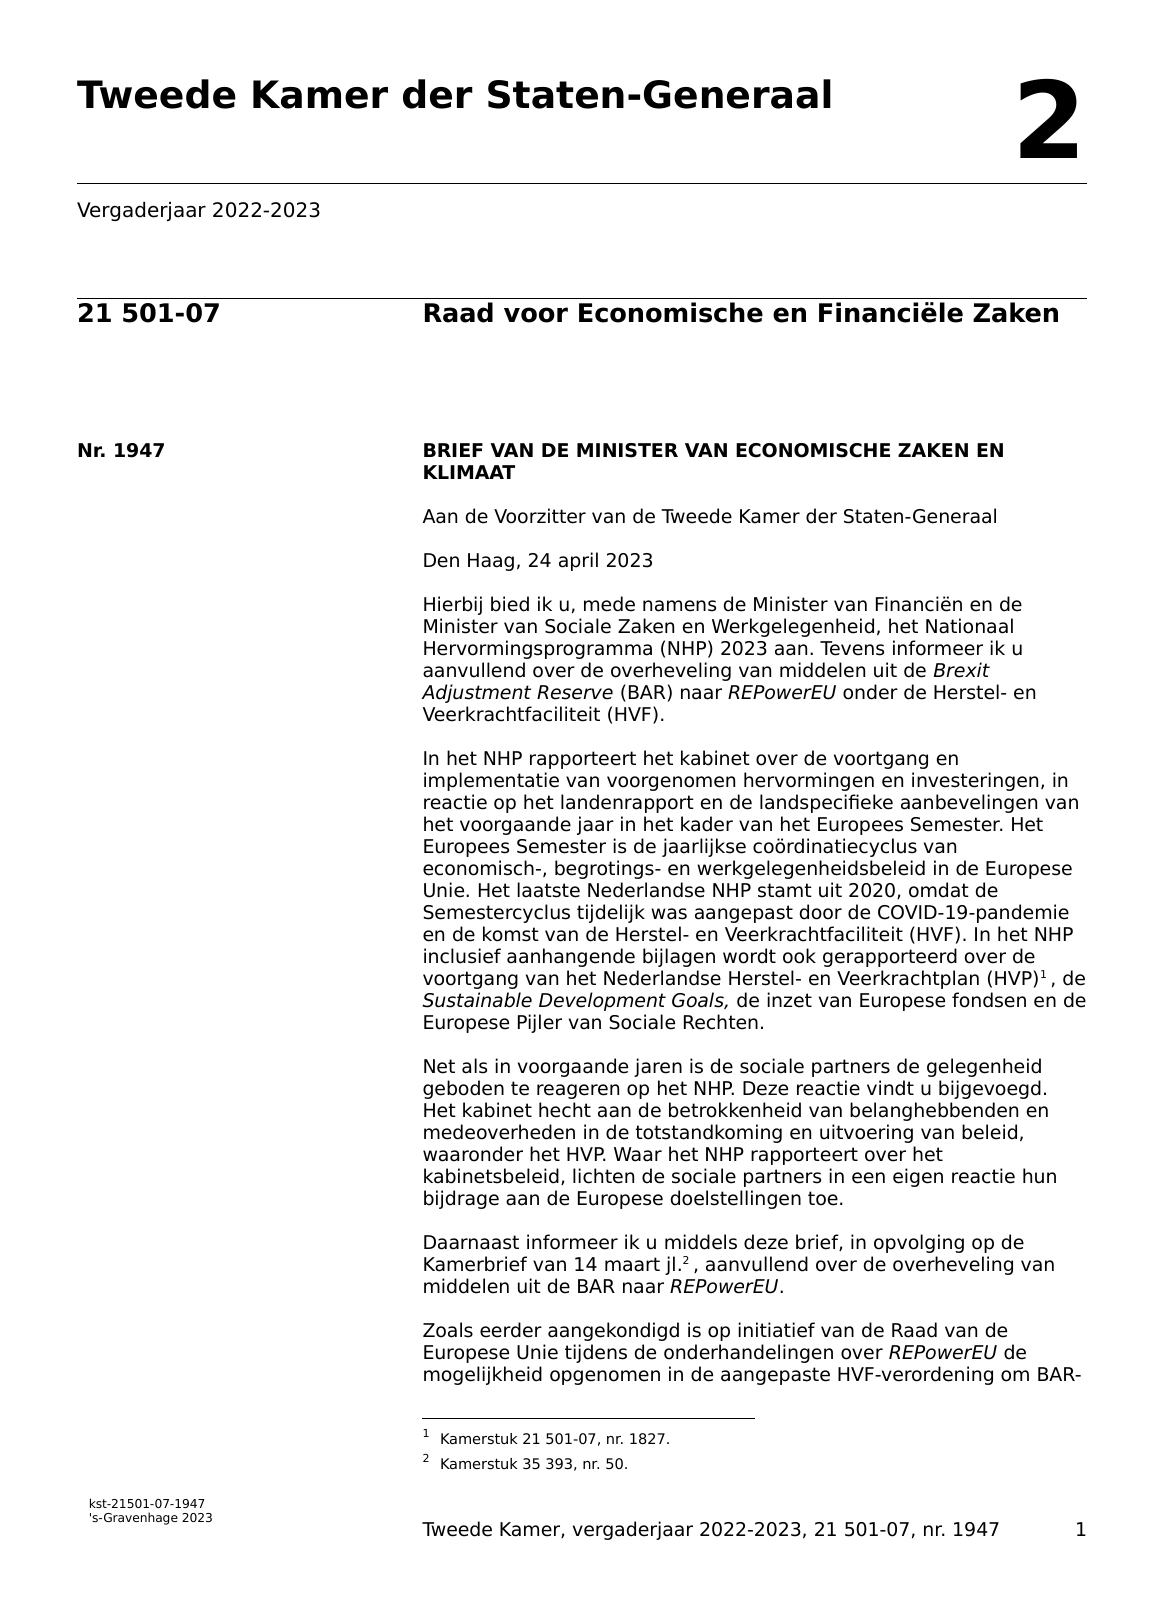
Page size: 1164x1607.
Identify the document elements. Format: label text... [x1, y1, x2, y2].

table_header Tweede Kamer der Staten-Generaal [77, 59, 886, 183]
text Aan de Voorzitter van de Tweede Kamer der Staten-Generaal [422, 506, 1087, 528]
text Hierbij bied ik u, mede namens de Minister van Financiën en de Minister van Sociale Zaken en Werkgelegenheid, het Nationaal Hervormingsprogramma (NHP) 2023 aan. Tevens informeer ik u aanvullend over de overheveling van middelen uit de Brexit Adjustment Reserve (BAR) naar REPowerEU onder de Herstel- en Veerkrachtfaciliteit (HVF). [422, 594, 1087, 726]
text kst-21501-07-1947 [88, 1497, 323, 1511]
text 's-Gravenhage 2023 [88, 1511, 323, 1525]
text Net als in voorgaande jaren is de sociale partners de gelegenheid geboden te reageren op het NHP. Deze reactie vindt u bijgevoegd. Het kabinet hecht aan de betrokkenheid van belanghebbenden en medeoverheden in de totstandkoming en uitvoering van beleid, waaronder het HVP. Waar het NHP rapporteert over het kabinetsbeleid, lichten de sociale partners in een eigen reactie hun bijdrage aan de Europese doelstellingen toe. [422, 1056, 1087, 1210]
table_header 2 [886, 59, 1087, 183]
table_cell Vergaderjaar 2022-2023 [77, 184, 1087, 298]
text Zoals eerder aangekondigd is op initiatief van de Raad van de Europese Unie tijdens de onderhandelingen over REPowerEU de mogelijkheid opgenomen in de aangepaste HVF-verordening om BAR- [422, 1320, 1087, 1386]
text In het NHP rapporteert het kabinet over de voortgang en implementatie van voorgenomen hervormingen en investeringen, in reactie op het landenrapport en de landspecifieke aanbevelingen van het voorgaande jaar in het kader van het Europees Semester. Het Europees Semester is de jaarlijkse coördinatiecyclus van economisch-, begrotings- en werkgelegenheidsbeleid in de Europese Unie. Het laatste Nederlandse NHP stamt uit 2020, omdat de Semestercyclus tijdelijk was aangepast door de COVID-19-pandemie en de komst van de Herstel- en Veerkrachtfaciliteit (HVF). In het NHP inclusief aanhangende bijlagen wordt ook gerapporteerd over de voortgang van het Nederlandse Herstel- en Veerkrachtplan (HVP), de Sustainable Development Goals, de inzet van Europese fondsen en de Europese Pijler van Sociale Rechten. [422, 748, 1087, 1034]
subtitle 21 501-07 Raad voor Economische en Financiële Zaken [77, 299, 1087, 329]
subtitle Nr. 1947 BRIEF VAN DE MINISTER VAN ECONOMISCHE ZAKEN EN KLIMAAT [77, 440, 1087, 484]
text Kamerstuk 21 501-07, nr. 1827. [422, 1427, 1087, 1449]
text Kamerstuk 35 393, nr. 50. [422, 1452, 1087, 1474]
text Daarnaast informeer ik u middels deze brief, in opvolging op de Kamerbrief van 14 maart jl., aanvullend over de overheveling van middelen uit de BAR naar REPowerEU. [422, 1232, 1087, 1298]
text Den Haag, 24 april 2023 [422, 550, 1087, 572]
